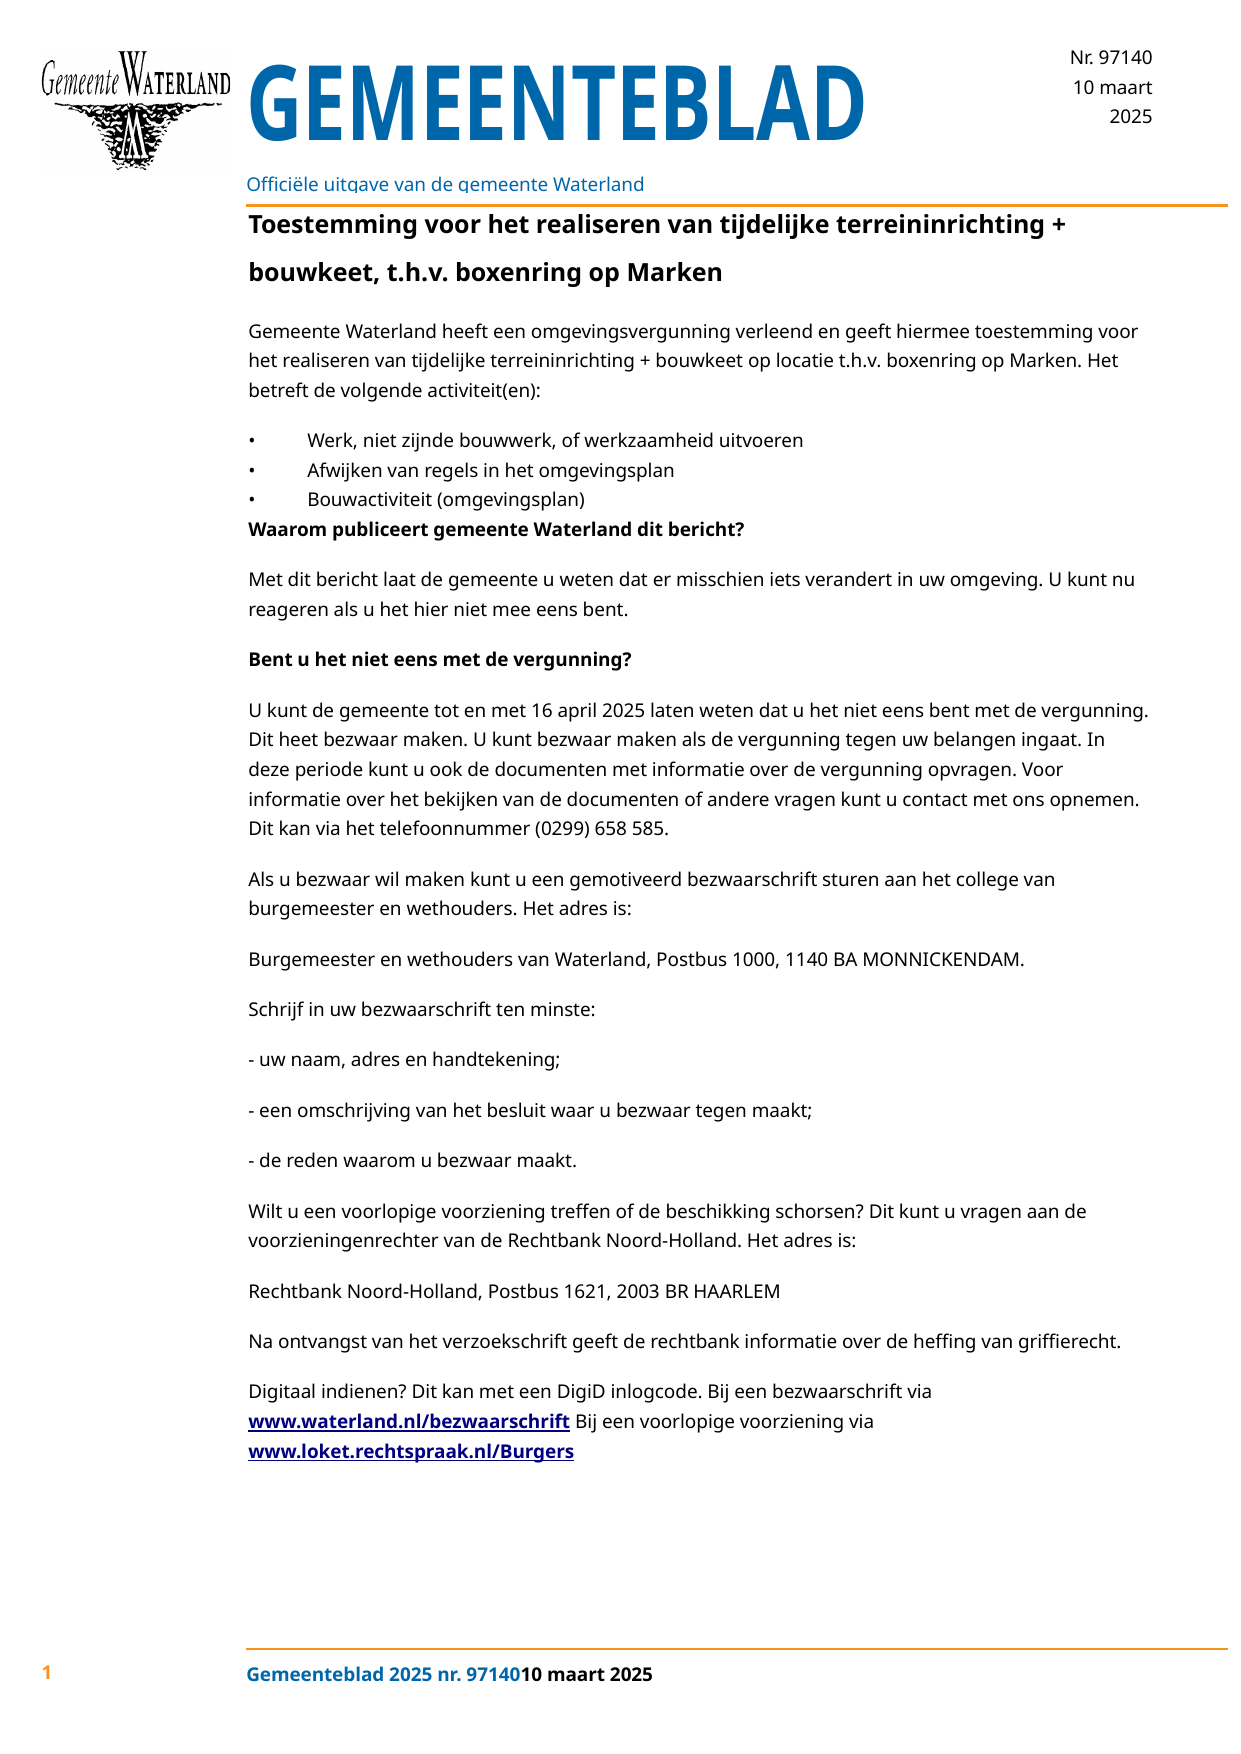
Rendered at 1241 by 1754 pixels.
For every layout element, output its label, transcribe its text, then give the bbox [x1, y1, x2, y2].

picture [41, 47, 231, 172]
text Rechtbank Noord-Holland, Postbus 1621, 2003 BR HAARLEM [248, 1278, 1152, 1304]
text - de reden waarom u bezwaar maakt. [248, 1147, 1152, 1173]
text Na ontvangst van het verzoekschrift geeft de rechtbank informatie over de heffing van griffierecht. [248, 1328, 1152, 1354]
list Afwijken van regels in het omgevingsplan [248, 457, 1152, 483]
text U kunt de gemeente tot en met 16 april 2025 laten weten dat u het niet eens bent met de vergunning. Dit heet bezwaar maken. U kunt bezwaar maken als de vergunning tegen uw belangen ingaat. In deze periode kunt u ook de documenten met informatie over de vergunning opvragen. Voor informatie over het bekijken van de documenten of andere vragen kunt u contact met ons opnemen. Dit kan via het telefoonnummer (0299) 658 585. [248, 697, 1152, 841]
text - uw naam, adres en handtekening; [248, 1047, 1152, 1072]
list Bouwactiviteit (omgevingsplan) [248, 487, 1152, 512]
text Met dit bericht laat de gemeente u weten dat er misschien iets verandert in uw omgeving. U kunt nu reageren als u het hier niet mee eens bent. [248, 567, 1152, 622]
text Digitaal indienen? Dit kan met een DigiD inlogcode. Bij een bezwaarschrift via www.waterland.nl/bezwaarschrift Bij een voorlopige voorziening via www.loket.rechtspraak.nl/Burgers [248, 1379, 1152, 1464]
text Waarom publiceert gemeente Waterland dit bericht? [248, 516, 1152, 542]
text Als u bezwaar wil maken kunt u een gemotiveerd bezwaarschrift sturen aan het college van burgemeester en wethouders. Het adres is: [248, 866, 1152, 921]
text Toestemming voor het realiseren van tijdelijke terreininrichting + bouwkeet, t.h.v. boxenring op Marken [248, 207, 1152, 288]
text Gemeente Waterland heeft een omgevingsvergunning verleend en geeft hiermee toestemming voor het realiseren van tijdelijke terreininrichting + bouwkeet op locatie t.h.v. boxenring op Marken. Het betreft de volgende activiteit(en): [248, 318, 1152, 403]
text Bent u het niet eens met de vergunning? [248, 647, 1152, 672]
list Werk, niet zijnde bouwwerk, of werkzaamheid uitvoeren [248, 427, 1152, 453]
text Schrijf in uw bezwaarschrift ten minste: [248, 996, 1152, 1022]
text Burgemeester en wethouders van Waterland, Postbus 1000, 1140 BA MONNICKENDAM. [248, 946, 1152, 972]
text Wilt u een voorlopige voorziening treffen of de beschikking schorsen? Dit kunt u vragen aan de voorzieningenrechter van de Rechtbank Noord-Holland. Het adres is: [248, 1198, 1152, 1253]
text - een omschrijving van het besluit waar u bezwaar tegen maakt; [248, 1097, 1152, 1123]
